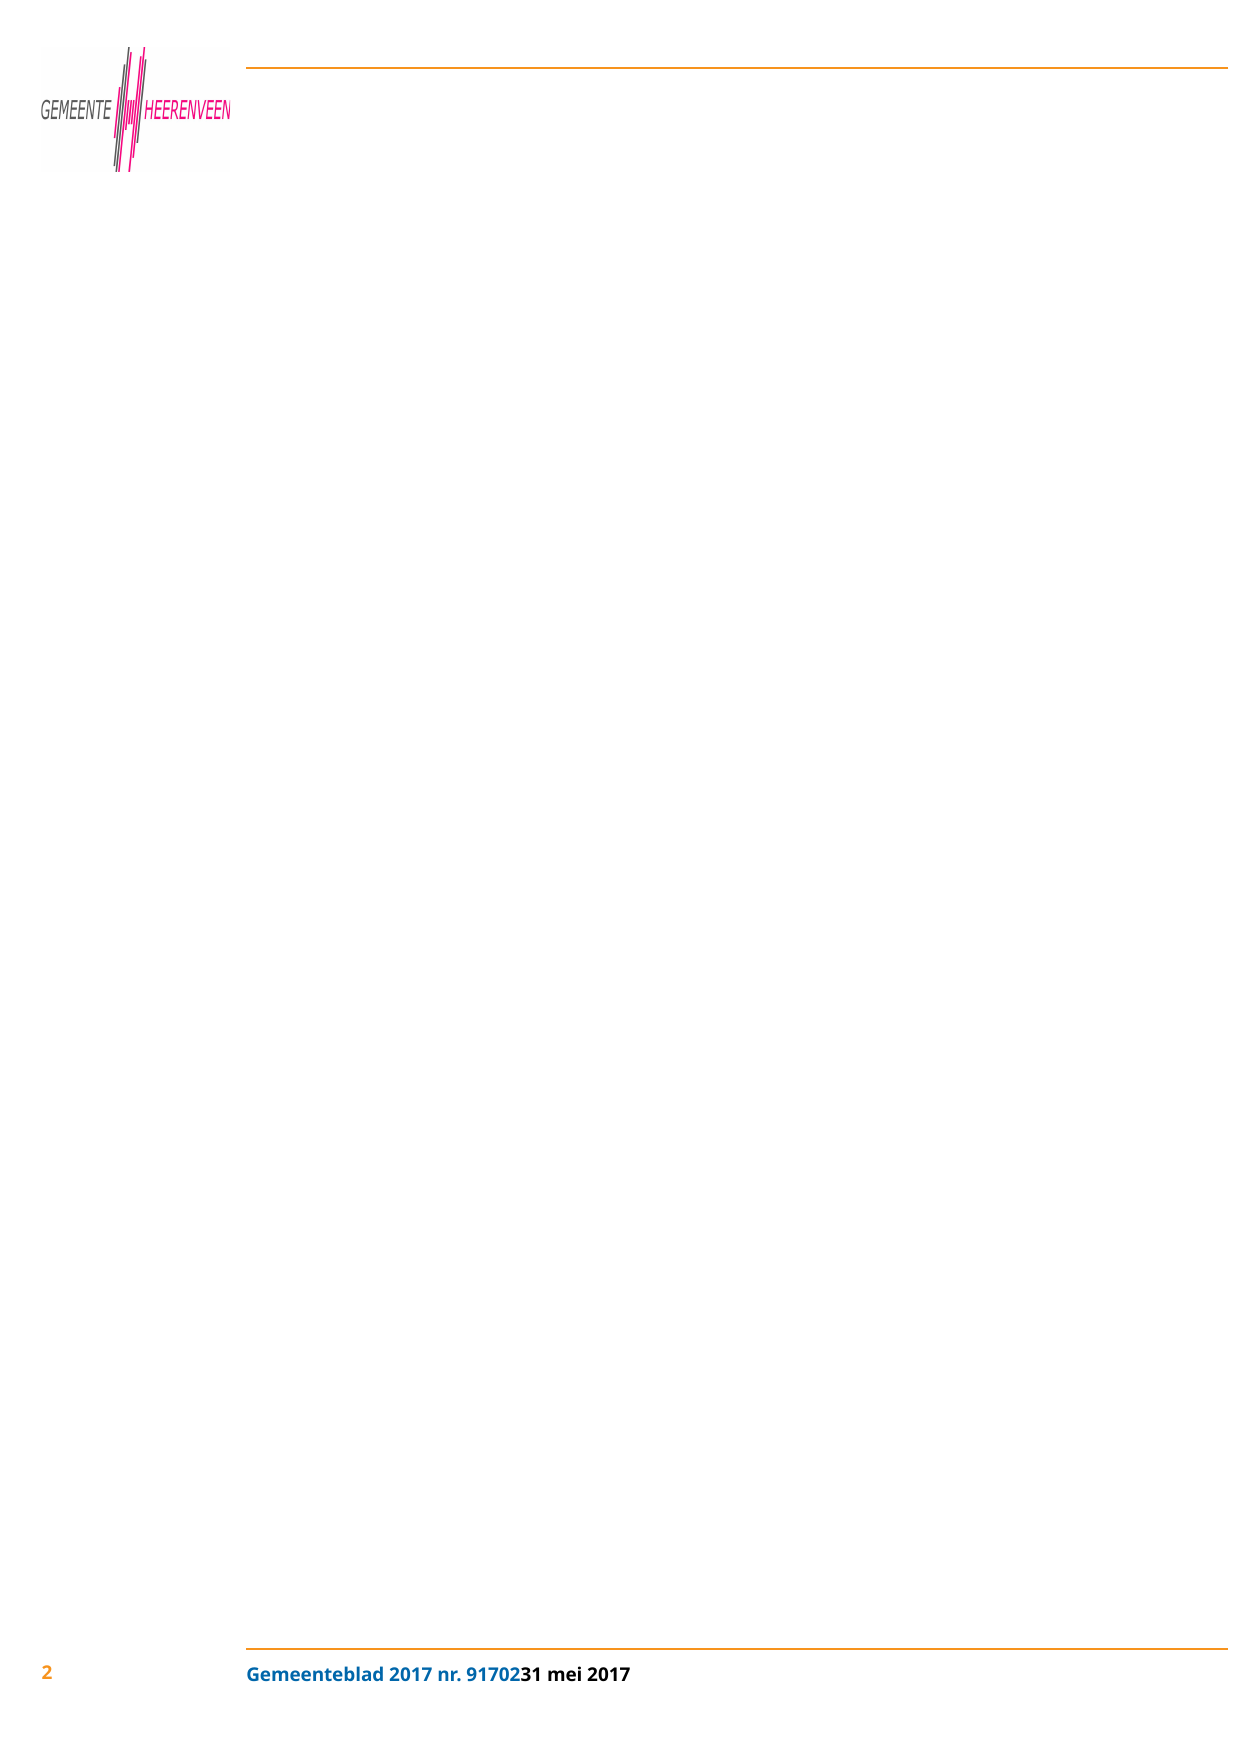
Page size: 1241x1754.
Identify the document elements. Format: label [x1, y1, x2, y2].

picture [41, 47, 231, 172]
